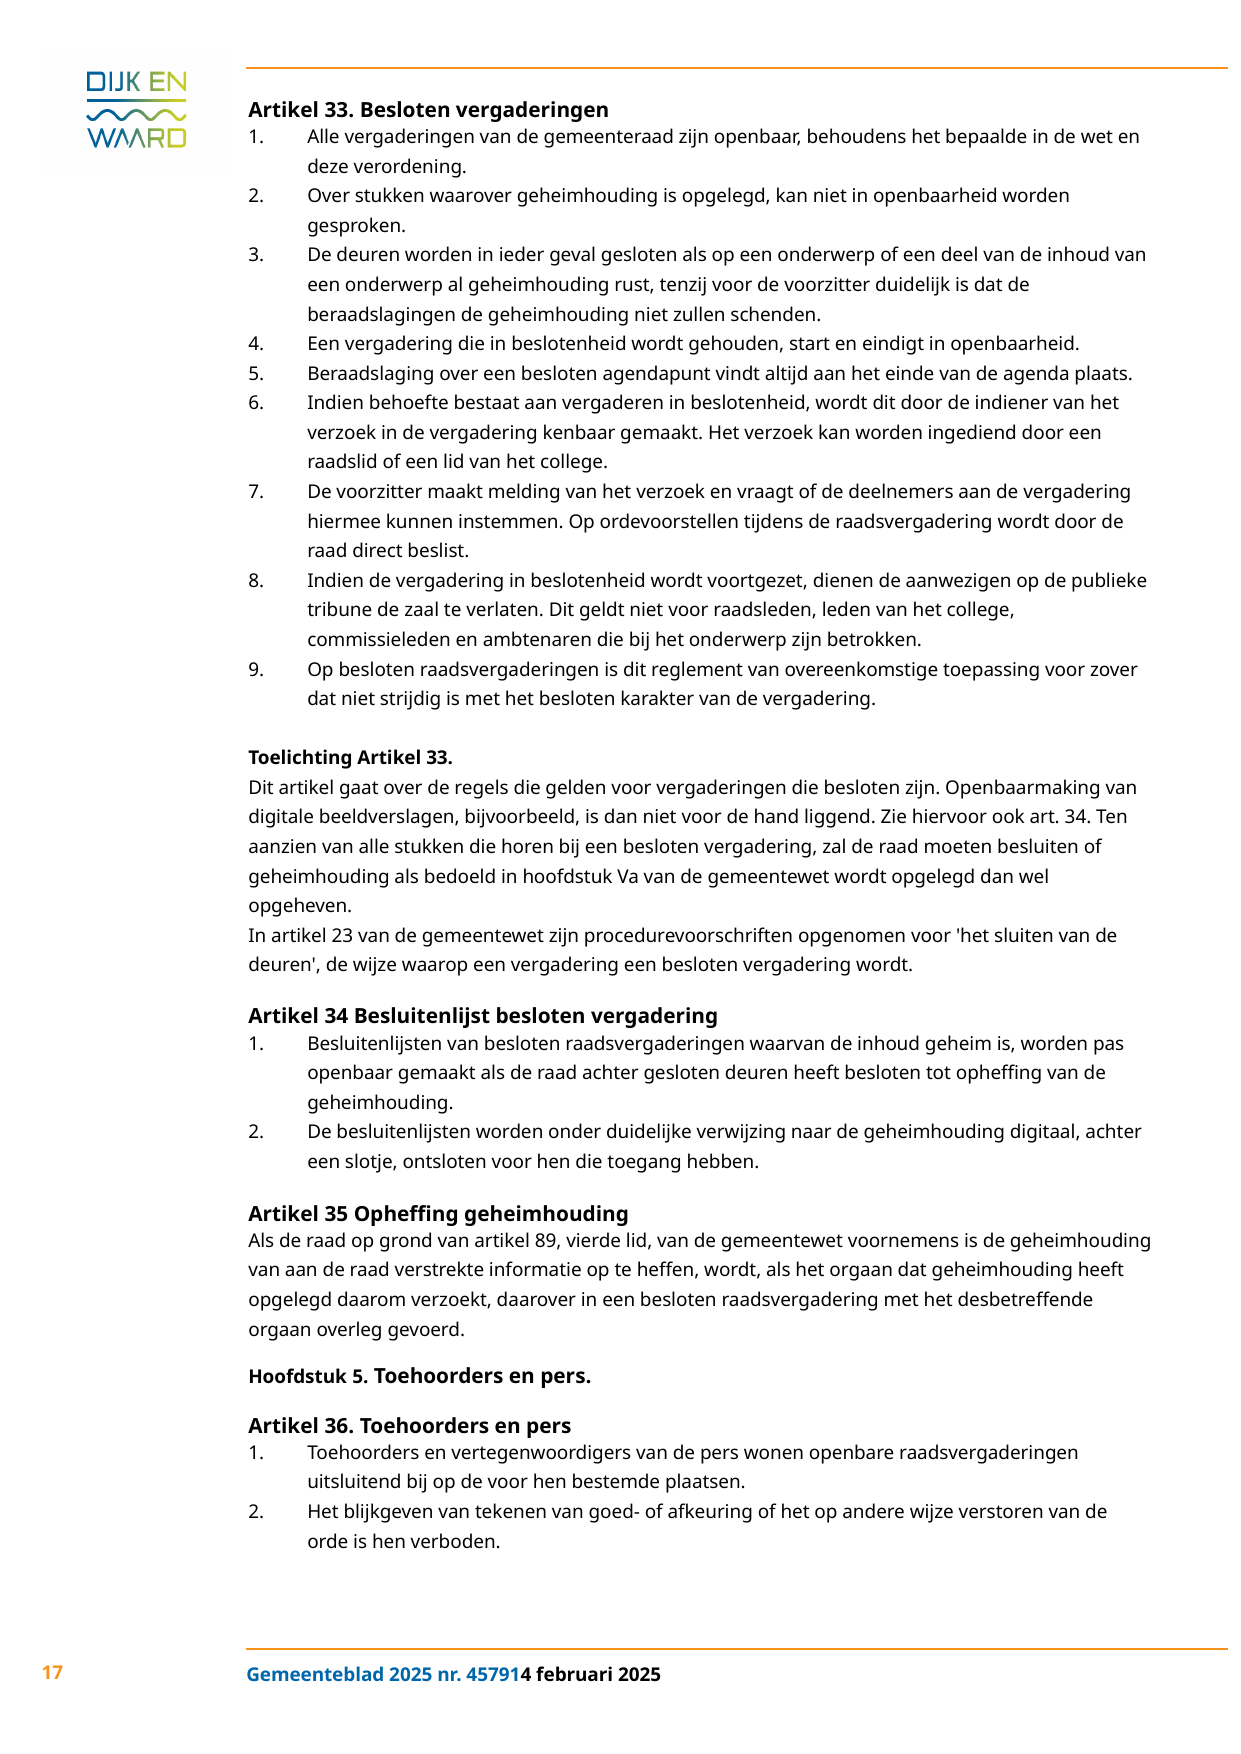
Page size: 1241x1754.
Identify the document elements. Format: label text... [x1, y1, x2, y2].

list Toehoorders en vertegenwoordigers van de pers wonen openbare raadsvergaderingen uitsluitend bij op de voor hen bestemde plaatsen. [248, 1439, 1152, 1494]
list De voorzitter maakt melding van het verzoek en vraagt of de deelnemers aan de vergadering hiermee kunnen instemmen. Op ordevoorstellen tijdens de raadsvergadering wordt door de raad direct beslist. [248, 478, 1152, 563]
list Beraadslaging over een besloten agendapunt vindt altijd aan het einde van de agenda plaats. [248, 360, 1152, 386]
list Over stukken waarover geheimhouding is opgelegd, kan niet in openbaarheid worden gesproken. [248, 182, 1152, 238]
list Alle vergaderingen van de gemeenteraad zijn openbaar, behoudens het bepaalde in de wet en deze verordening. [248, 123, 1152, 178]
text Artikel 36. Toehoorders en pers [248, 1411, 1152, 1439]
text Artikel 35 Opheffing geheimhouding [248, 1199, 1152, 1227]
picture [41, 47, 231, 172]
list Op besloten raadsvergaderingen is dit reglement van overeenkomstige toepassing voor zover dat niet strijdig is met het besloten karakter van de vergadering. [248, 656, 1152, 711]
list Het blijkgeven van tekenen van goed- of afkeuring of het op andere wijze verstoren van de orde is hen verboden. [248, 1498, 1152, 1554]
table_header Toelichting Artikel 33. Dit artikel gaat over de regels die gelden voor vergaderingen die besloten zijn. Openbaarmaking van digitale beeldverslagen, bijvoorbeeld, is dan niet voor de hand liggend. Zie hiervoor ook art. 34. Ten aanzien van alle stukken die horen bij een besloten vergadering, zal de raad moeten besluiten of geheimhouding als bedoeld in hoofdstuk Va van de gemeentewet wordt opgelegd dan wel opgeheven. In artikel 23 van de gemeentewet zijn procedurevoorschriften opgenomen voor 'het sluiten van de deuren', de wijze waarop een vergadering een besloten vergadering wordt. [248, 745, 1152, 977]
list Besluitenlijsten van besloten raadsvergaderingen waarvan de inhoud geheim is, worden pas openbaar gemaakt als de raad achter gesloten deuren heeft besloten tot opheffing van de geheimhouding. [248, 1030, 1152, 1115]
list Een vergadering die in beslotenheid wordt gehouden, start en eindigt in openbaarheid. [248, 330, 1152, 356]
text Artikel 34 Besluitenlijst besloten vergadering [248, 1001, 1152, 1030]
text Artikel 33. Besloten vergaderingen [248, 95, 1152, 123]
list Indien behoefte bestaat aan vergaderen in beslotenheid, wordt dit door de indiener van het verzoek in de vergadering kenbaar gemaakt. Het verzoek kan worden ingediend door een raadslid of een lid van het college. [248, 389, 1152, 474]
list De deuren worden in ieder geval gesloten als op een onderwerp of een deel van de inhoud van een onderwerp al geheimhouding rust, tenzij voor de voorzitter duidelijk is dat de beraadslagingen de geheimhouding niet zullen schenden. [248, 242, 1152, 326]
text Als de raad op grond van artikel 89, vierde lid, van de gemeentewet voornemens is de geheimhouding van aan de raad verstrekte informatie op te heffen, wordt, als het orgaan dat geheimhouding heeft opgelegd daarom verzoekt, daarover in een besloten raadsvergadering met het desbetreffende orgaan overleg gevoerd. [248, 1227, 1152, 1342]
list Indien de vergadering in beslotenheid wordt voortgezet, dienen de aanwezigen op de publieke tribune de zaal te verlaten. Dit geldt niet voor raadsleden, leden van het college, commissieleden en ambtenaren die bij het onderwerp zijn betrokken. [248, 567, 1152, 652]
list De besluitenlijsten worden onder duidelijke verwijzing naar de geheimhouding digitaal, achter een slotje, ontsloten voor hen die toegang hebben. [248, 1119, 1152, 1174]
text Hoofdstuk 5. Toehoorders en pers. [248, 1361, 1152, 1390]
